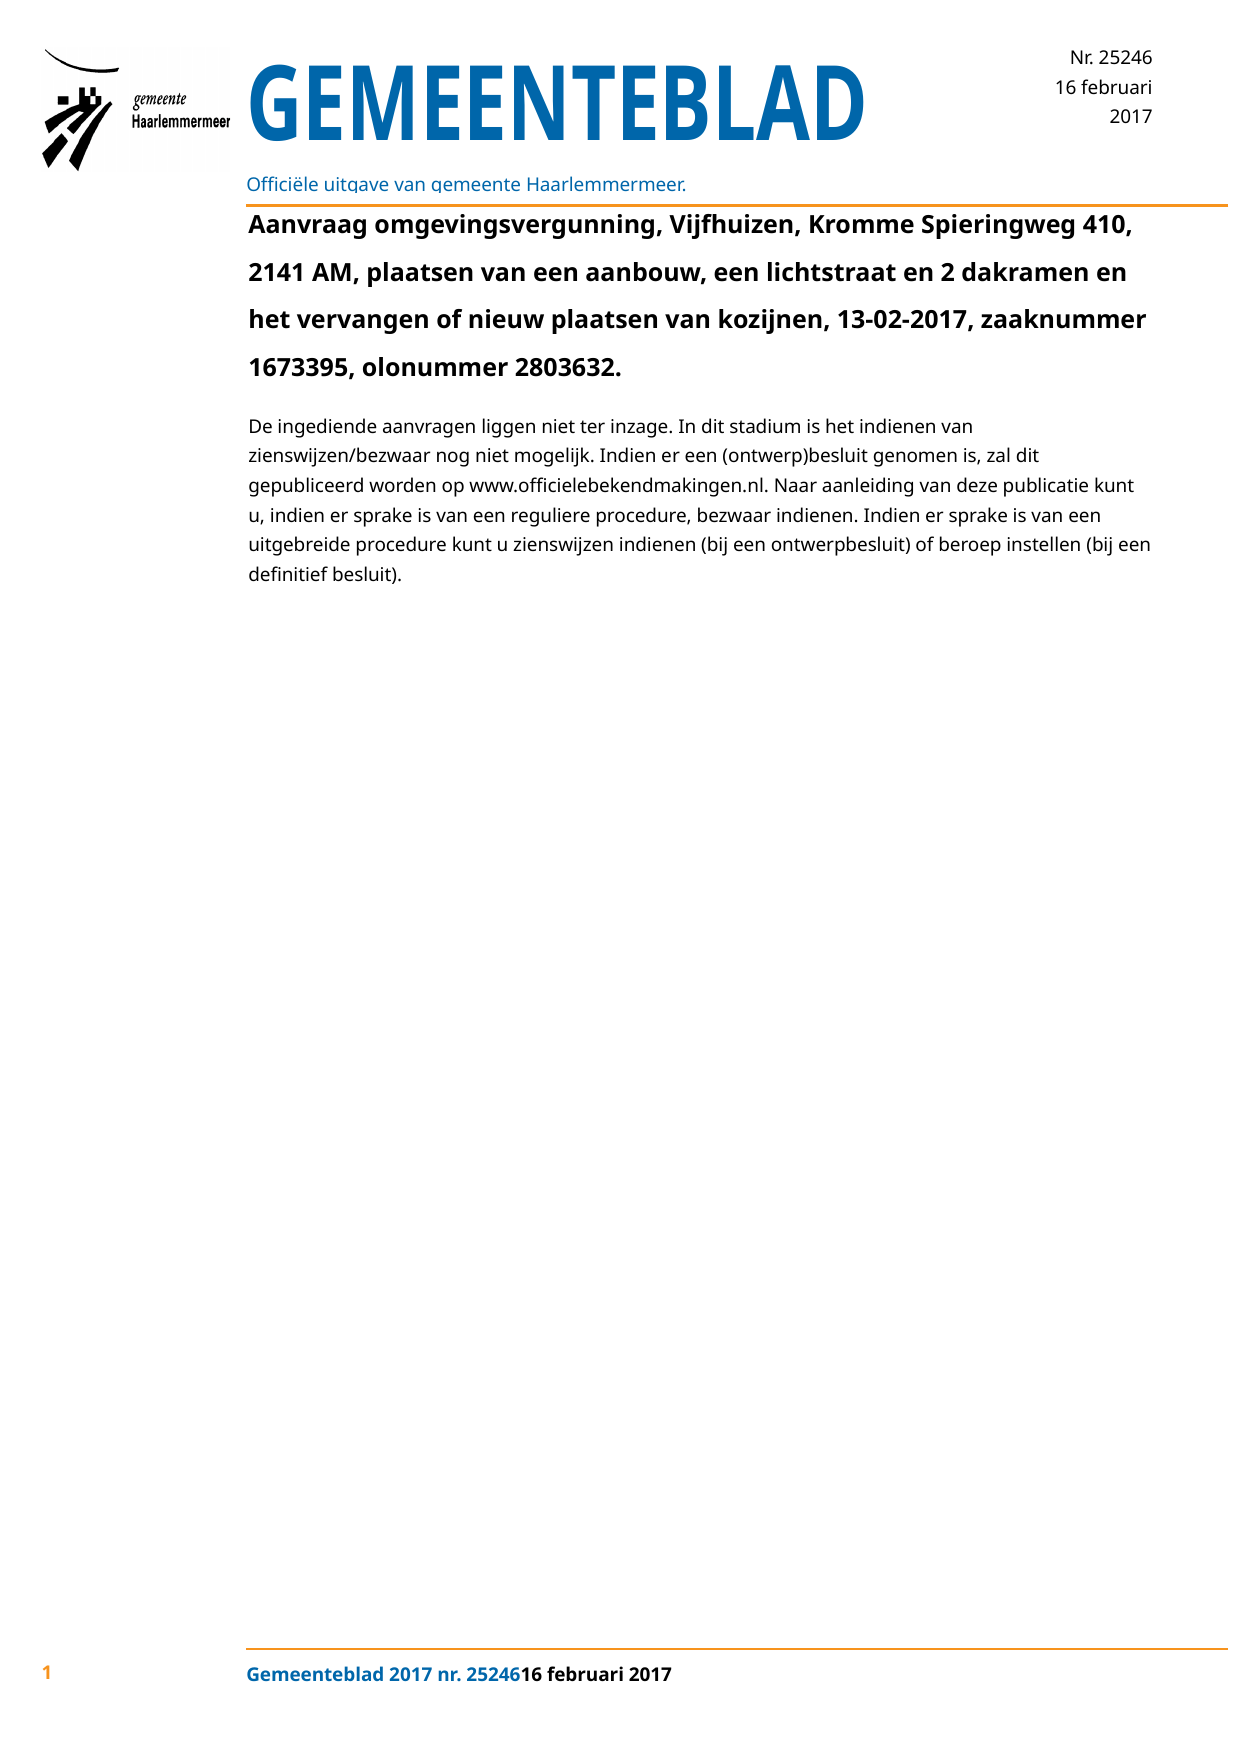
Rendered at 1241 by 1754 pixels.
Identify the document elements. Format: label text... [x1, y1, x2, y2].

text Aanvraag omgevingsvergunning, Vijfhuizen, Kromme Spieringweg 410, 2141 AM, plaatsen van een aanbouw, een lichtstraat en 2 dakramen en het vervangen of nieuw plaatsen van kozijnen, 13-02-2017, zaaknummer 1673395, olonummer 2803632. [248, 207, 1152, 384]
picture [41, 47, 231, 172]
text De ingediende aanvragen liggen niet ter inzage. In dit stadium is het indienen van zienswijzen/bezwaar nog niet mogelijk. Indien er een (ontwerp)besluit genomen is, zal dit gepubliceerd worden op www.officielebekendmakingen.nl. Naar aanleiding van deze publicatie kunt u, indien er sprake is van een reguliere procedure, bezwaar indienen. Indien er sprake is van een uitgebreide procedure kunt u zienswijzen indienen (bij een ontwerpbesluit) of beroep instellen (bij een definitief besluit). [248, 413, 1152, 587]
